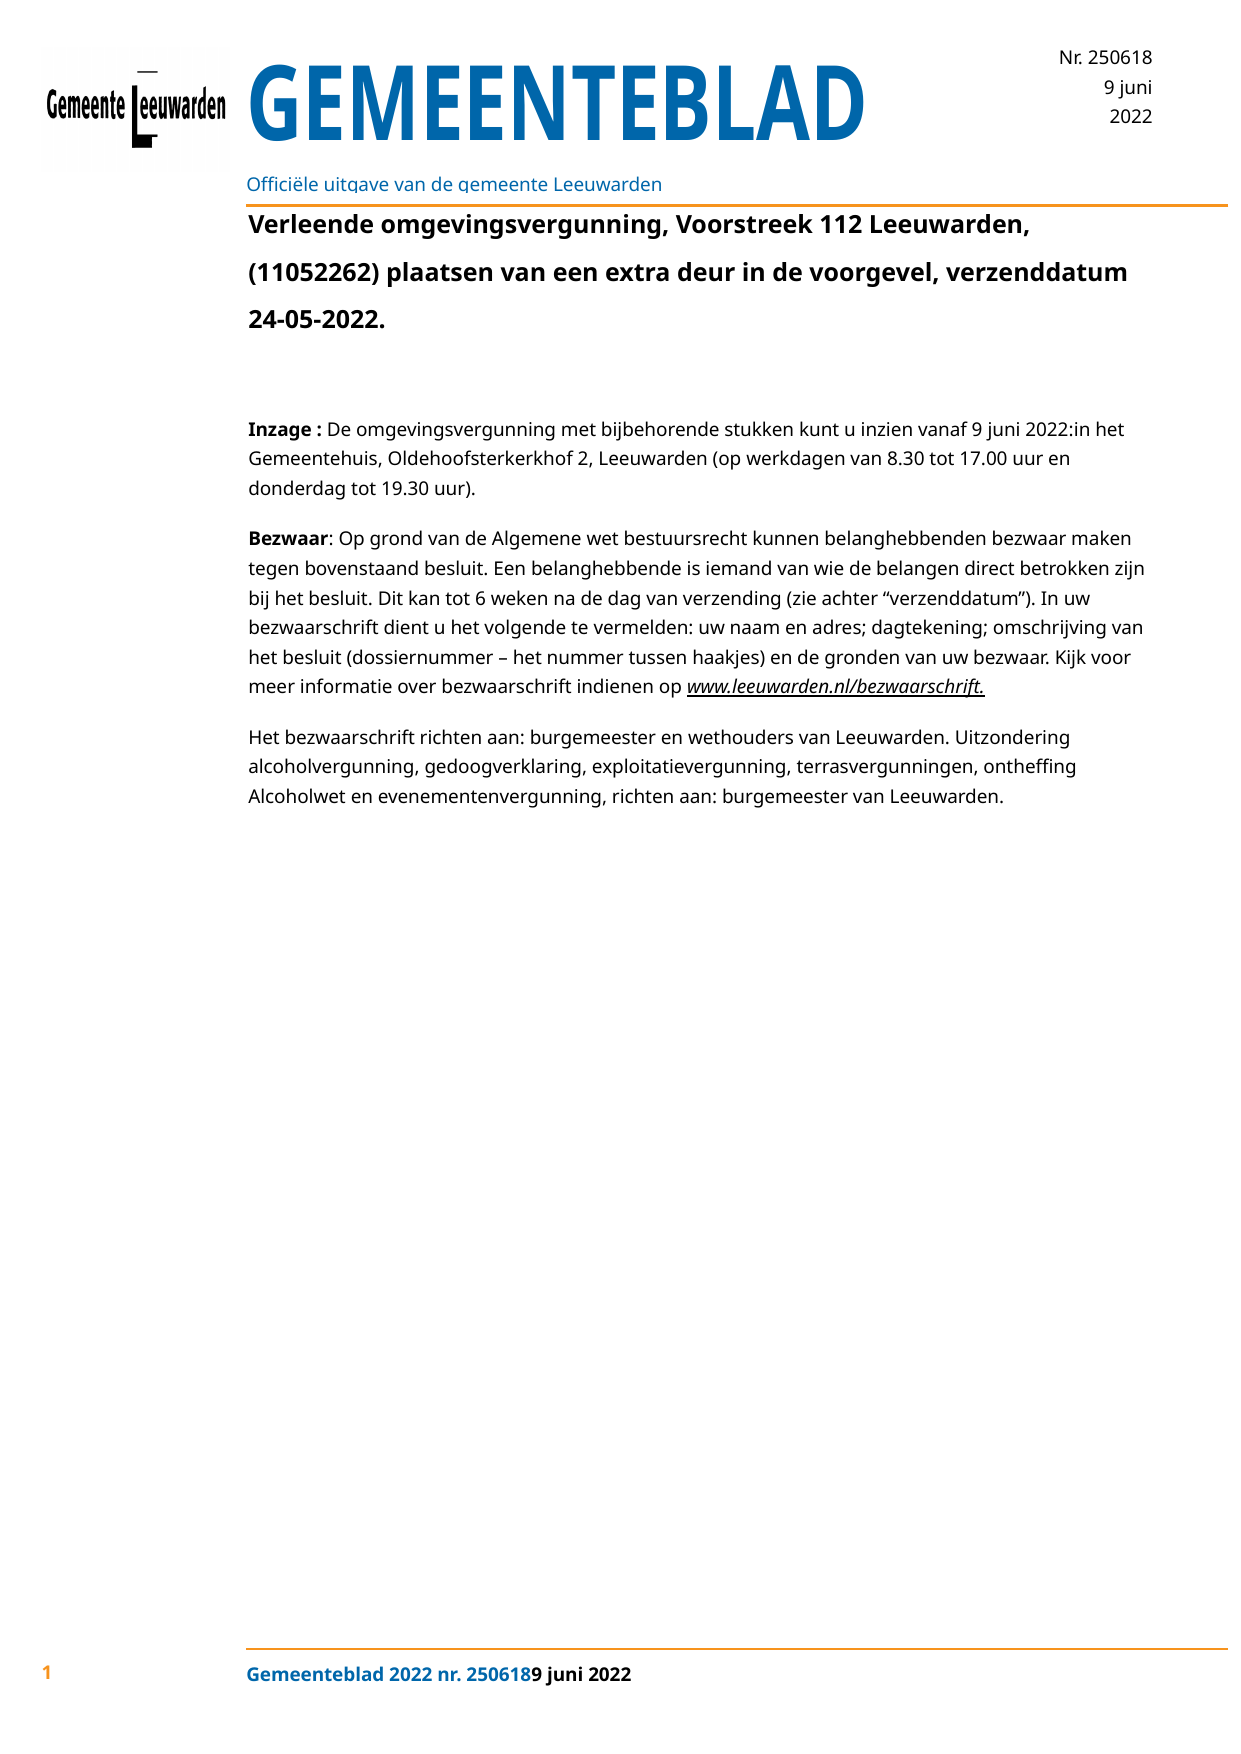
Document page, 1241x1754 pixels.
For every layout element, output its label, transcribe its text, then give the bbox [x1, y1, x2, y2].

text Het bezwaarschrift richten aan: burgemeester en wethouders van Leeuwarden. Uitzondering alcoholvergunning, gedoogverklaring, exploitatievergunning, terrasvergunningen, ontheffing Alcoholwet en evenementenvergunning, richten aan: burgemeester van Leeuwarden. [248, 724, 1152, 809]
text Verleende omgevingsvergunning, Voorstreek 112 Leeuwarden, (11052262) plaatsen van een extra deur in de voorgevel, verzenddatum 24-05-2022. [248, 207, 1152, 336]
picture [41, 47, 231, 172]
text Bezwaar: Op grond van de Algemene wet bestuursrecht kunnen belanghebbenden bezwaar maken tegen bovenstaand besluit. Een belanghebbende is iemand van wie de belangen direct betrokken zijn bij het besluit. Dit kan tot 6 weken na de dag van verzending (zie achter “verzenddatum”). In uw bezwaarschrift dient u het volgende te vermelden: uw naam en adres; dagtekening; omschrijving van het besluit (dossiernummer – het nummer tussen haakjes) en de gronden van uw bezwaar. Kijk voor meer informatie over bezwaarschrift indienen op www.leeuwarden.nl/bezwaarschrift. [248, 526, 1152, 699]
text Inzage : De omgevingsvergunning met bijbehorende stukken kunt u inzien vanaf 9 juni 2022:in het Gemeentehuis, Oldehoofsterkerkhof 2, Leeuwarden (op werkdagen van 8.30 tot 17.00 uur en donderdag tot 19.30 uur). [248, 416, 1152, 501]
